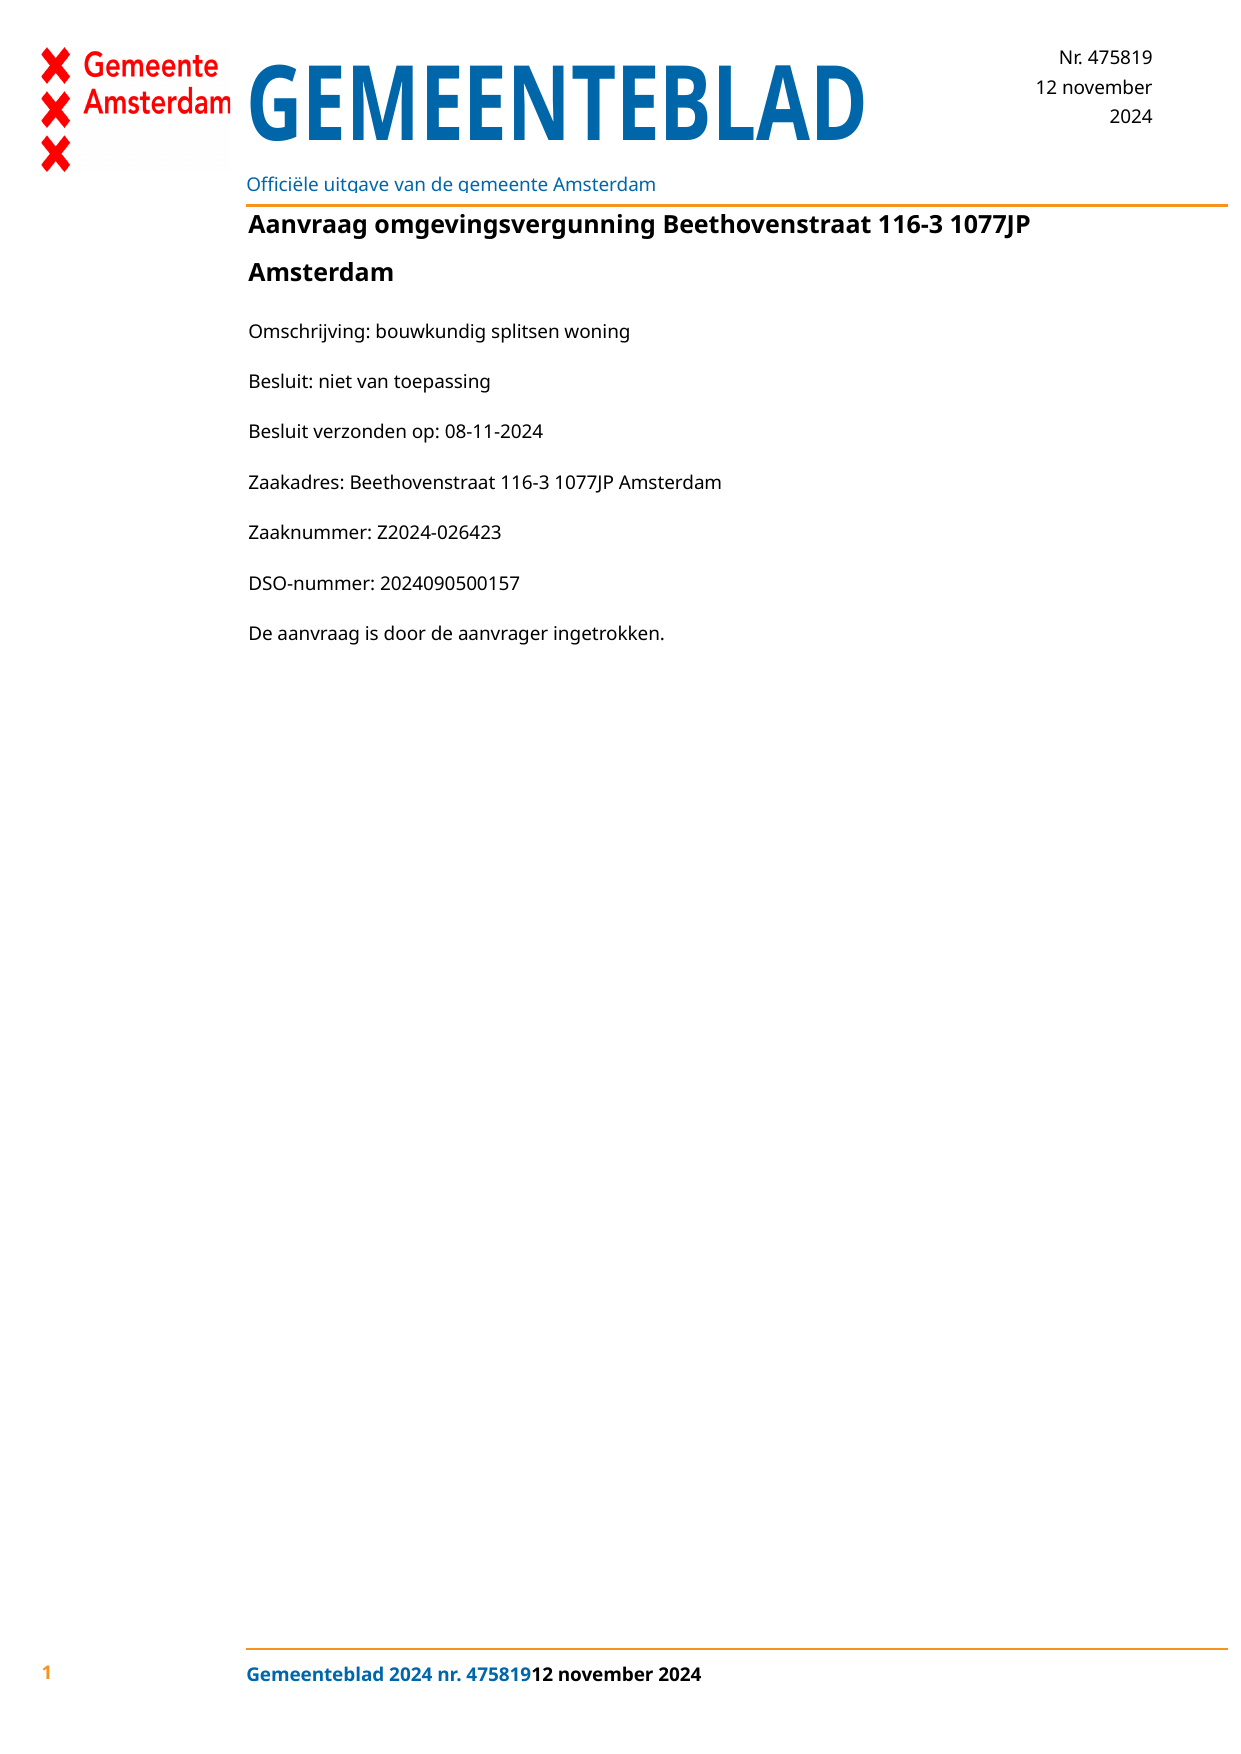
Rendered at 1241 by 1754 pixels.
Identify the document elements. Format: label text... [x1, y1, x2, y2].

text Besluit: niet van toepassing [248, 368, 1152, 394]
picture [41, 47, 231, 172]
text Zaaknummer: Z2024-026423 [248, 519, 1152, 545]
text De aanvraag is door de aanvrager ingetrokken. [248, 620, 1152, 646]
text DSO-nummer: 2024090500157 [248, 570, 1152, 596]
text Besluit verzonden op: 08-11-2024 [248, 419, 1152, 444]
text Aanvraag omgevingsvergunning Beethovenstraat 116-3 1077JP Amsterdam [248, 207, 1152, 288]
text Omschrijving: bouwkundig splitsen woning [248, 318, 1152, 344]
text Zaakadres: Beethovenstraat 116-3 1077JP Amsterdam [248, 469, 1152, 495]
